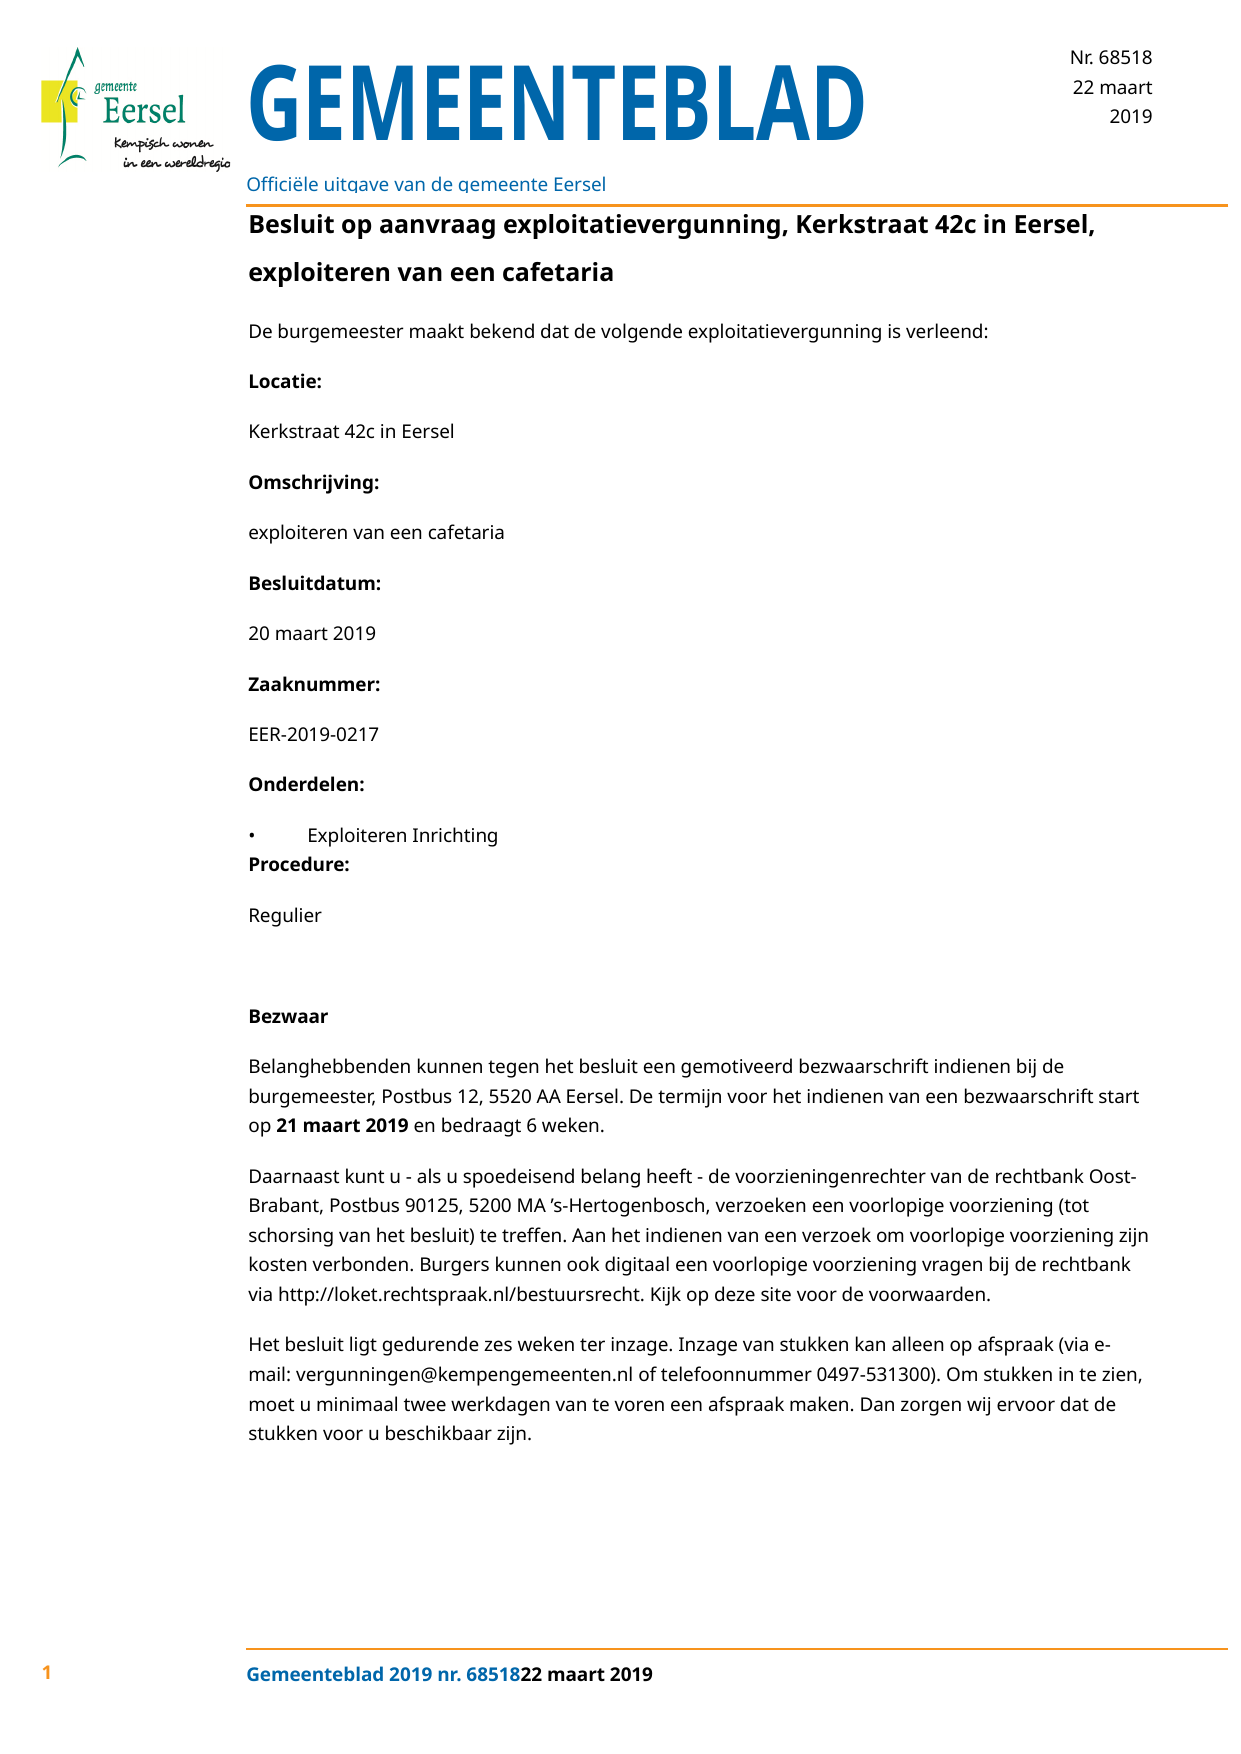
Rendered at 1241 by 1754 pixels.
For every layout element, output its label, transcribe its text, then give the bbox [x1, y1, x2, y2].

text Zaaknummer: [248, 671, 1152, 697]
text Onderdelen: [248, 772, 1152, 797]
text Daarnaast kunt u - als u spoedeisend belang heeft - de voorzieningenrechter van de rechtbank Oost-Brabant, Postbus 90125, 5200 MA ’s-Hertogenbosch, verzoeken een voorlopige voorziening (tot schorsing van het besluit) te treffen. Aan het indienen van een verzoek om voorlopige voorziening zijn kosten verbonden. Burgers kunnen ook digitaal een voorlopige voorziening vragen bij de rechtbank via http://loket.rechtspraak.nl/bestuursrecht. Kijk op deze site voor de voorwaarden. [248, 1163, 1152, 1307]
list Exploiteren Inrichting [248, 822, 1152, 848]
text Het besluit ligt gedurende zes weken ter inzage. Inzage van stukken kan alleen op afspraak (via e-mail: vergunningen@kempengemeenten.nl of telefoonnummer 0497-531300). Om stukken in te zien, moet u minimaal twee werkdagen van te voren een afspraak maken. Dan zorgen wij ervoor dat de stukken voor u beschikbaar zijn. [248, 1332, 1152, 1446]
text exploiteren van een cafetaria [248, 519, 1152, 545]
text Besluit op aanvraag exploitatievergunning, Kerkstraat 42c in Eersel, exploiteren van een cafetaria [248, 207, 1152, 288]
picture [41, 47, 231, 172]
text Bezwaar [248, 1003, 1152, 1029]
text EER-2019-0217 [248, 721, 1152, 747]
text De burgemeester maakt bekend dat de volgende exploitatievergunning is verleend: [248, 318, 1152, 344]
text Belanghebbenden kunnen tegen het besluit een gemotiveerd bezwaarschrift indienen bij de burgemeester, Postbus 12, 5520 AA Eersel. De termijn voor het indienen van een bezwaarschrift start op 21 maart 2019 en bedraagt 6 weken. [248, 1053, 1152, 1138]
text 20 maart 2019 [248, 620, 1152, 646]
text Besluitdatum: [248, 570, 1152, 596]
text Locatie: [248, 368, 1152, 394]
text Omschrijving: [248, 469, 1152, 495]
text Procedure: [248, 852, 1152, 877]
text Regulier [248, 902, 1152, 928]
text Kerkstraat 42c in Eersel [248, 419, 1152, 444]
